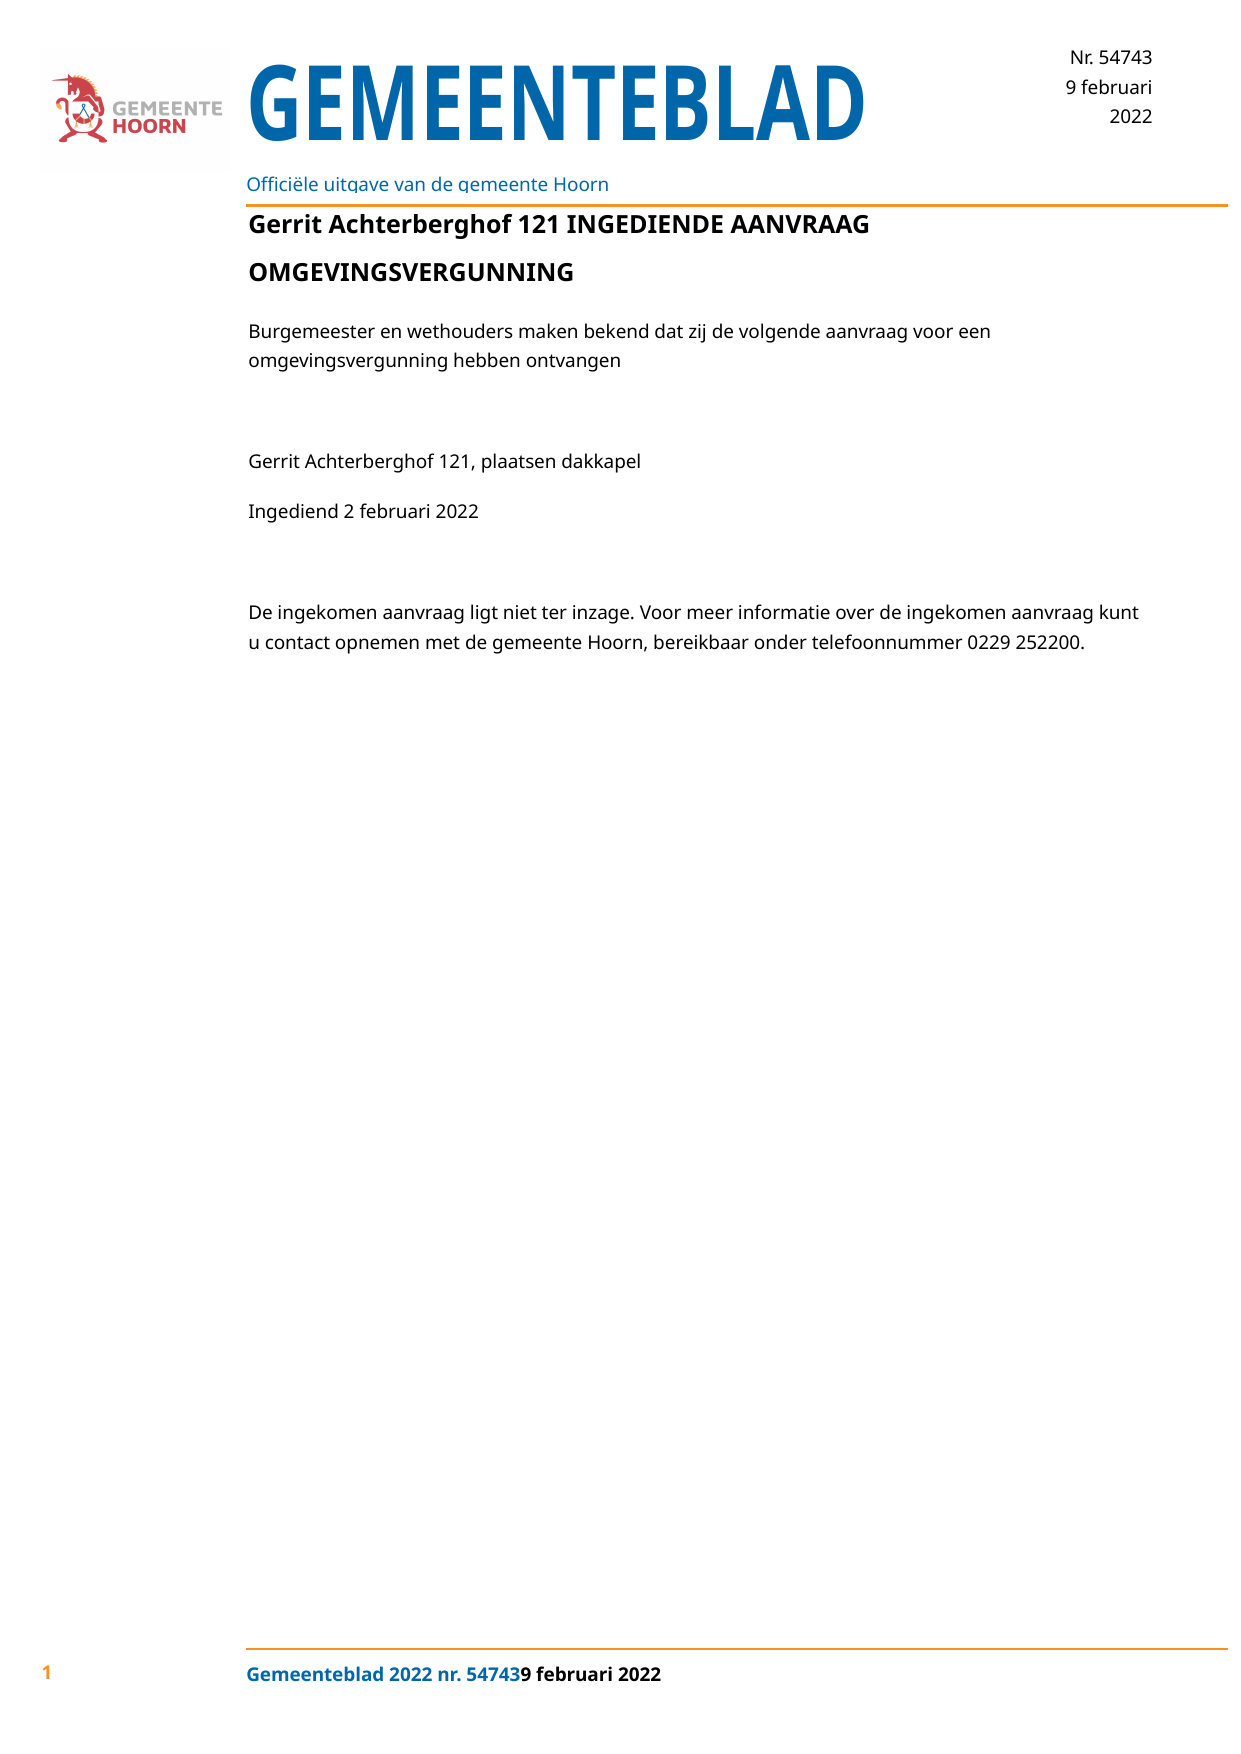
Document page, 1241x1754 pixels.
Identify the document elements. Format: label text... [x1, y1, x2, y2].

text Gerrit Achterberghof 121, plaatsen dakkapel [248, 448, 1152, 474]
text Burgemeester en wethouders maken bekend dat zij de volgende aanvraag voor een omgevingsvergunning hebben ontvangen [248, 318, 1152, 373]
text De ingekomen aanvraag ligt niet ter inzage. Voor meer informatie over de ingekomen aanvraag kunt u contact opnemen met de gemeente Hoorn, bereikbaar onder telefoonnummer 0229 252200. [248, 599, 1152, 655]
picture [41, 47, 231, 172]
text Gerrit Achterberghof 121 INGEDIENDE AANVRAAG OMGEVINGSVERGUNNING [248, 207, 1152, 288]
text Ingediend 2 februari 2022 [248, 499, 1152, 524]
